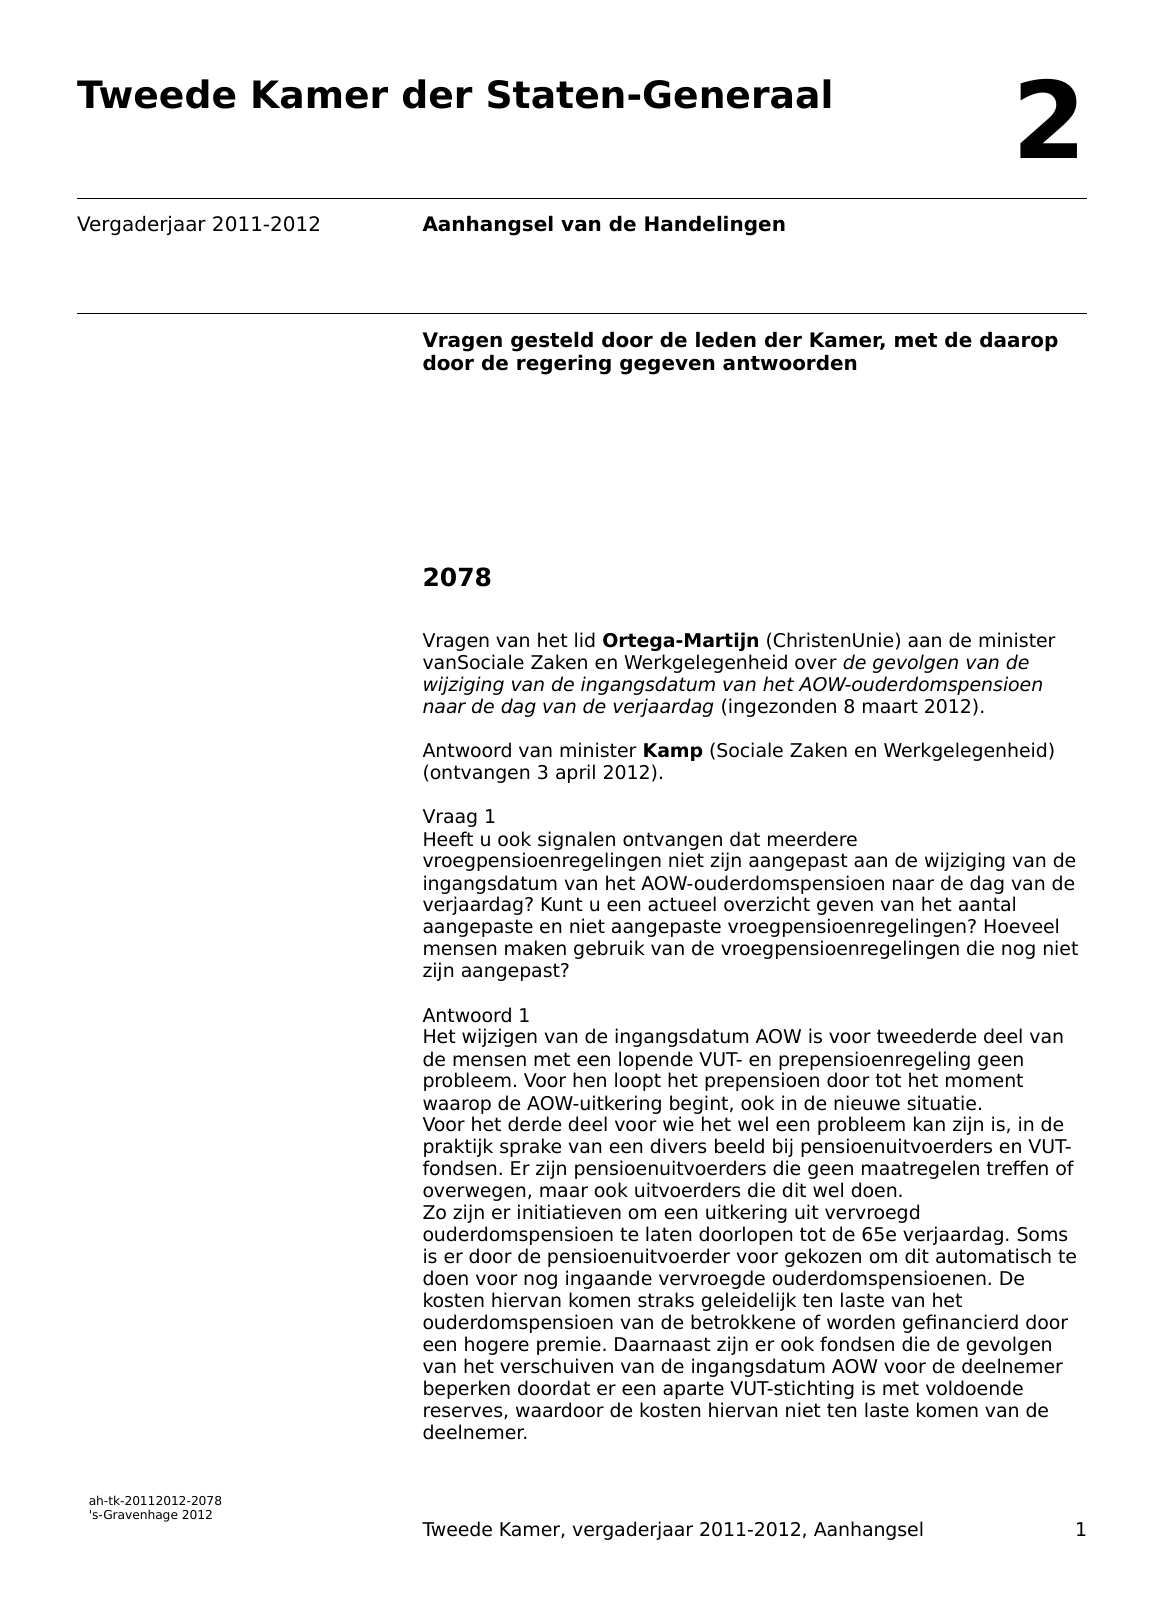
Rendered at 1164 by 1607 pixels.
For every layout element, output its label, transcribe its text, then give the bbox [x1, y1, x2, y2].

text Antwoord van minister Kamp (Sociale Zaken en Werkgelegenheid) (ontvangen 3 april 2012). [422, 740, 1087, 784]
text Heeft u ook signalen ontvangen dat meerdere vroegpensioenregelingen niet zijn aangepast aan de wijziging van de ingangsdatum van het AOW-ouderdomspensioen naar de dag van de verjaardag? Kunt u een actueel overzicht geven van het aantal aangepaste en niet aangepaste vroegpensioenregelingen? Hoeveel mensen maken gebruik van de vroegpensioenregelingen die nog niet zijn aangepast? [422, 828, 1087, 982]
table_cell [77, 314, 422, 375]
text Zo zijn er initiatieven om een uitkering uit vervroegd ouderdomspensioen te laten doorlopen tot de 65e verjaardag. Soms is er door de pensioenuitvoerder voor gekozen om dit automatisch te doen voor nog ingaande vervroegde ouderdomspensioenen. De kosten hiervan komen straks geleidelijk ten laste van het ouderdomspensioen van de betrokkene of worden gefinancierd door een hogere premie. Daarnaast zijn er ook fondsen die de gevolgen van het verschuiven van de ingangsdatum AOW voor de deelnemer beperken doordat er een aparte VUT-stichting is met voldoende reserves, waardoor de kosten hiervan niet ten laste komen van de deelnemer. [422, 1202, 1087, 1444]
text Het wijzigen van de ingangsdatum AOW is voor tweederde deel van de mensen met een lopende VUT- en prepensioenregeling geen probleem. Voor hen loopt het prepensioen door tot het moment waarop de AOW-uitkering begint, ook in de nieuwe situatie. [422, 1026, 1087, 1114]
text 2078 [422, 563, 1087, 592]
table_header Tweede Kamer der Staten-Generaal [77, 59, 886, 198]
table_cell Vragen gesteld door de leden der Kamer, met de daarop door de regering gegeven antwoorden [422, 314, 1087, 375]
text ah-tk-20112012-2078 [88, 1494, 323, 1508]
table_cell Aanhangsel van de Handelingen [422, 199, 1087, 313]
table_header 2 [886, 59, 1087, 198]
text Voor het derde deel voor wie het wel een probleem kan zijn is, in de praktijk sprake van een divers beeld bij pensioenuitvoerders en VUT-fondsen. Er zijn pensioenuitvoerders die geen maatregelen treffen of overwegen, maar ook uitvoerders die dit wel doen. [422, 1114, 1087, 1202]
text Vraag 1 [422, 806, 1087, 828]
text 's-Gravenhage 2012 [88, 1508, 323, 1522]
text Antwoord 1 [422, 1004, 1087, 1026]
table_cell Vergaderjaar 2011-2012 [77, 199, 422, 313]
text Vragen van het lid Ortega-Martijn (ChristenUnie) aan de minister vanSociale Zaken en Werkgelegenheid over de gevolgen van de wijziging van de ingangsdatum van het AOW-ouderdomspensioen naar de dag van de verjaardag (ingezonden 8 maart 2012). [422, 630, 1087, 718]
